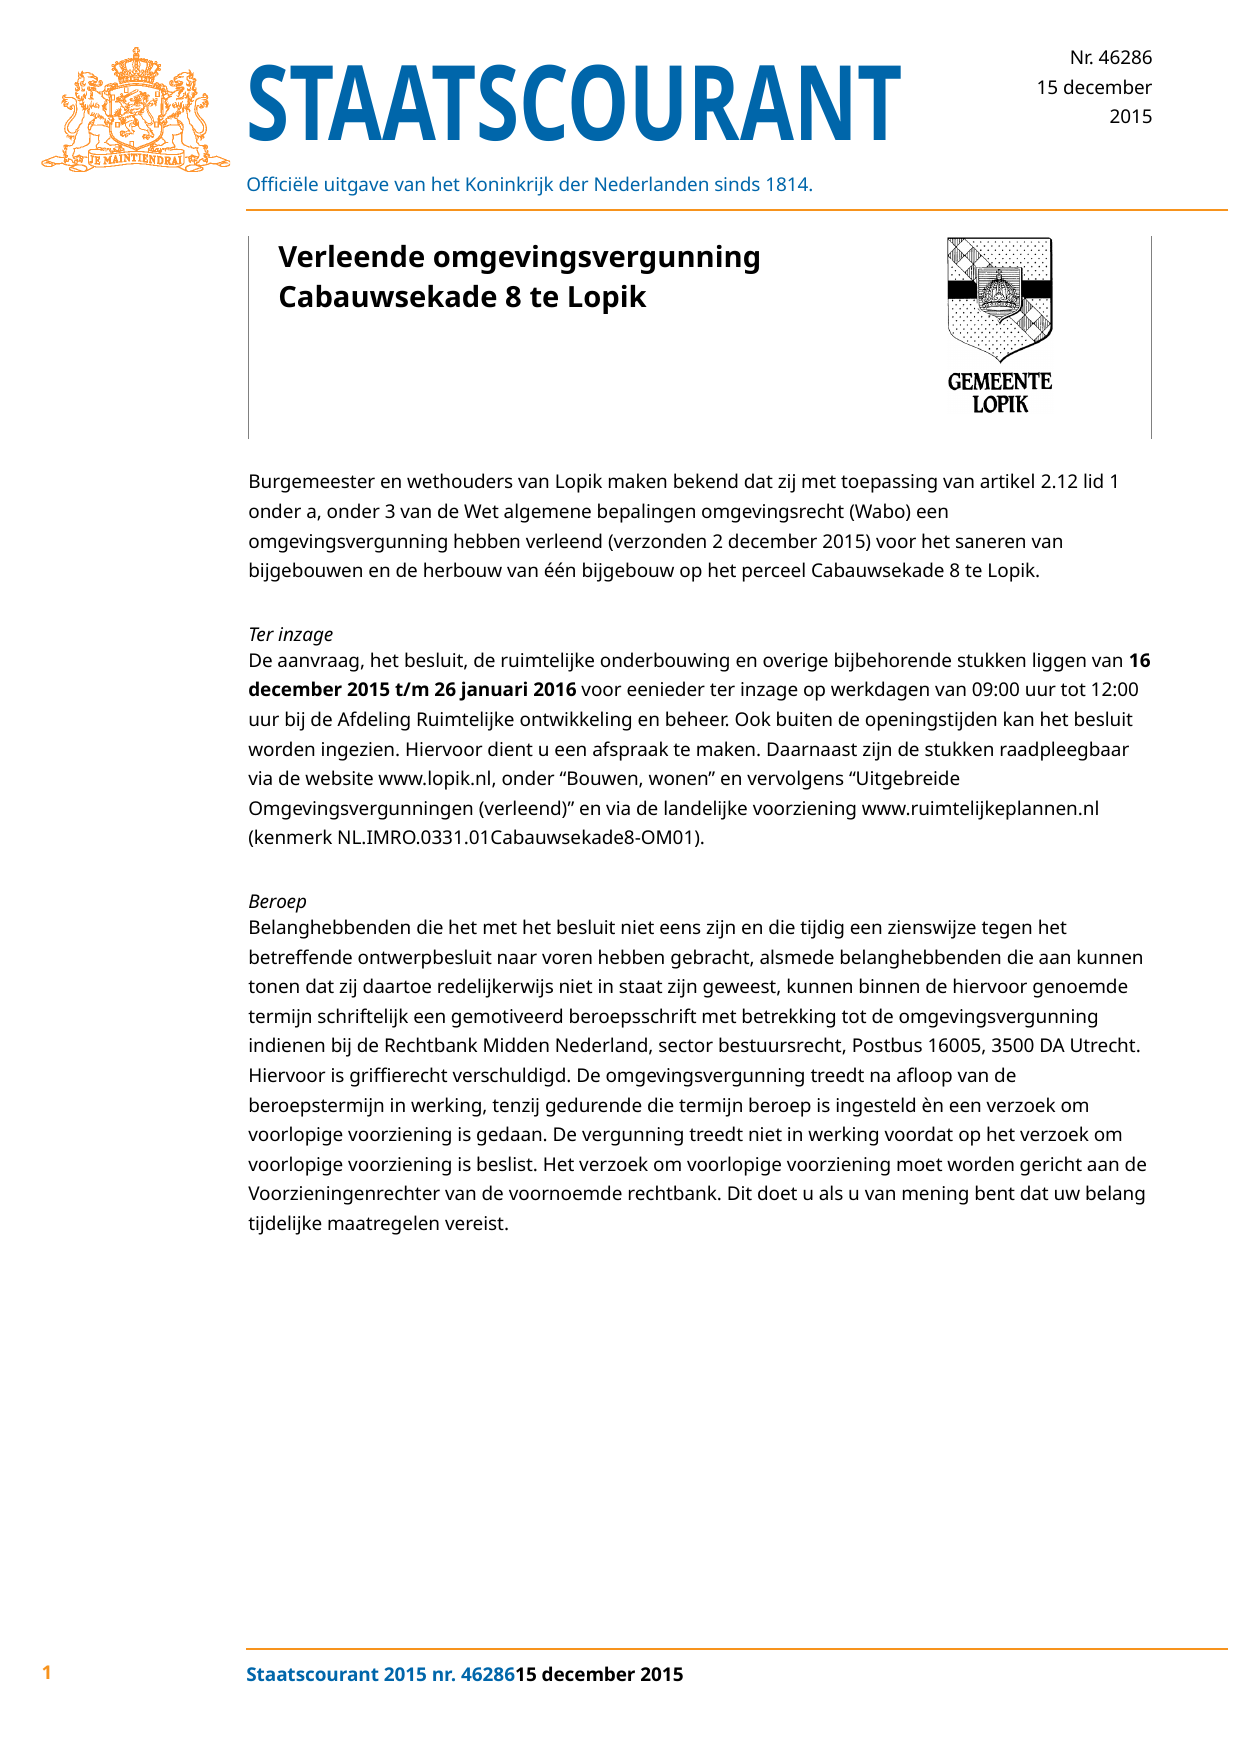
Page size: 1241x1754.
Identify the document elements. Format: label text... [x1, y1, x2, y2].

text Burgemeester en wethouders van Lopik maken bekend dat zij met toepassing van artikel 2.12 lid 1 onder a, onder 3 van de Wet algemene bepalingen omgevingsrecht (Wabo) een omgevingsvergunning hebben verleend (verzonden 2 december 2015) voor het saneren van bijgebouwen en de herbouw van één bijgebouw op het perceel Cabauwsekade 8 te Lopik. [248, 469, 1152, 583]
table_header [850, 414, 1151, 439]
text De aanvraag, het besluit, de ruimtelijke onderbouwing en overige bijbehorende stukken liggen van 16 december 2015 t/m 26 januari 2016 voor eenieder ter inzage op werkdagen van 09:00 uur tot 12:00 uur bij de Afdeling Ruimtelijke ontwikkeling en beheer. Ook buiten de openingstijden kan het besluit worden ingezien. Hiervoor dient u een afspraak te maken. Daarnaast zijn de stukken raadpleegbaar via de website www.lopik.nl, onder “Bouwen, wonen” en vervolgens “Uitgebreide Omgevingsvergunningen (verleend)” en via de landelijke voorziening www.ruimtelijkeplannen.nl (kenmerk NL.IMRO.0331.01Cabauwsekade8-OM01). [248, 647, 1152, 850]
text Belanghebbenden die het met het besluit niet eens zijn en die tijdig een zienswijze tegen het betreffende ontwerpbesluit naar voren hebben gebracht, alsmede belanghebbenden die aan kunnen tonen dat zij daartoe redelijkerwijs niet in staat zijn geweest, kunnen binnen de hiervoor genoemde termijn schriftelijk een gemotiveerd beroepsschrift met betrekking tot de omgevingsvergunning indienen bij de Rechtbank Midden Nederland, sector bestuursrecht, Postbus 16005, 3500 DA Utrecht. Hiervoor is griffierecht verschuldigd. De omgevingsvergunning treedt na afloop van de beroepstermijn in werking, tenzij gedurende die termijn beroep is ingesteld èn een verzoek om voorlopige voorziening is gedaan. De vergunning treedt niet in werking voordat op het verzoek om voorlopige voorziening is beslist. Het verzoek om voorlopige voorziening moet worden gericht aan de Voorzieningenrechter van de voornoemde rechtbank. Dit doet u als u van mening bent dat uw belang tijdelijke maatregelen vereist. [248, 914, 1152, 1236]
table_header [850, 236, 946, 413]
table_header [1055, 236, 1151, 413]
text Beroep [248, 888, 1152, 914]
picture [41, 47, 231, 172]
table_header Verleende omgevingsvergunning Cabauwsekade 8 te Lopik [249, 236, 850, 439]
text Ter inzage [248, 621, 1152, 647]
picture [946, 236, 1055, 414]
